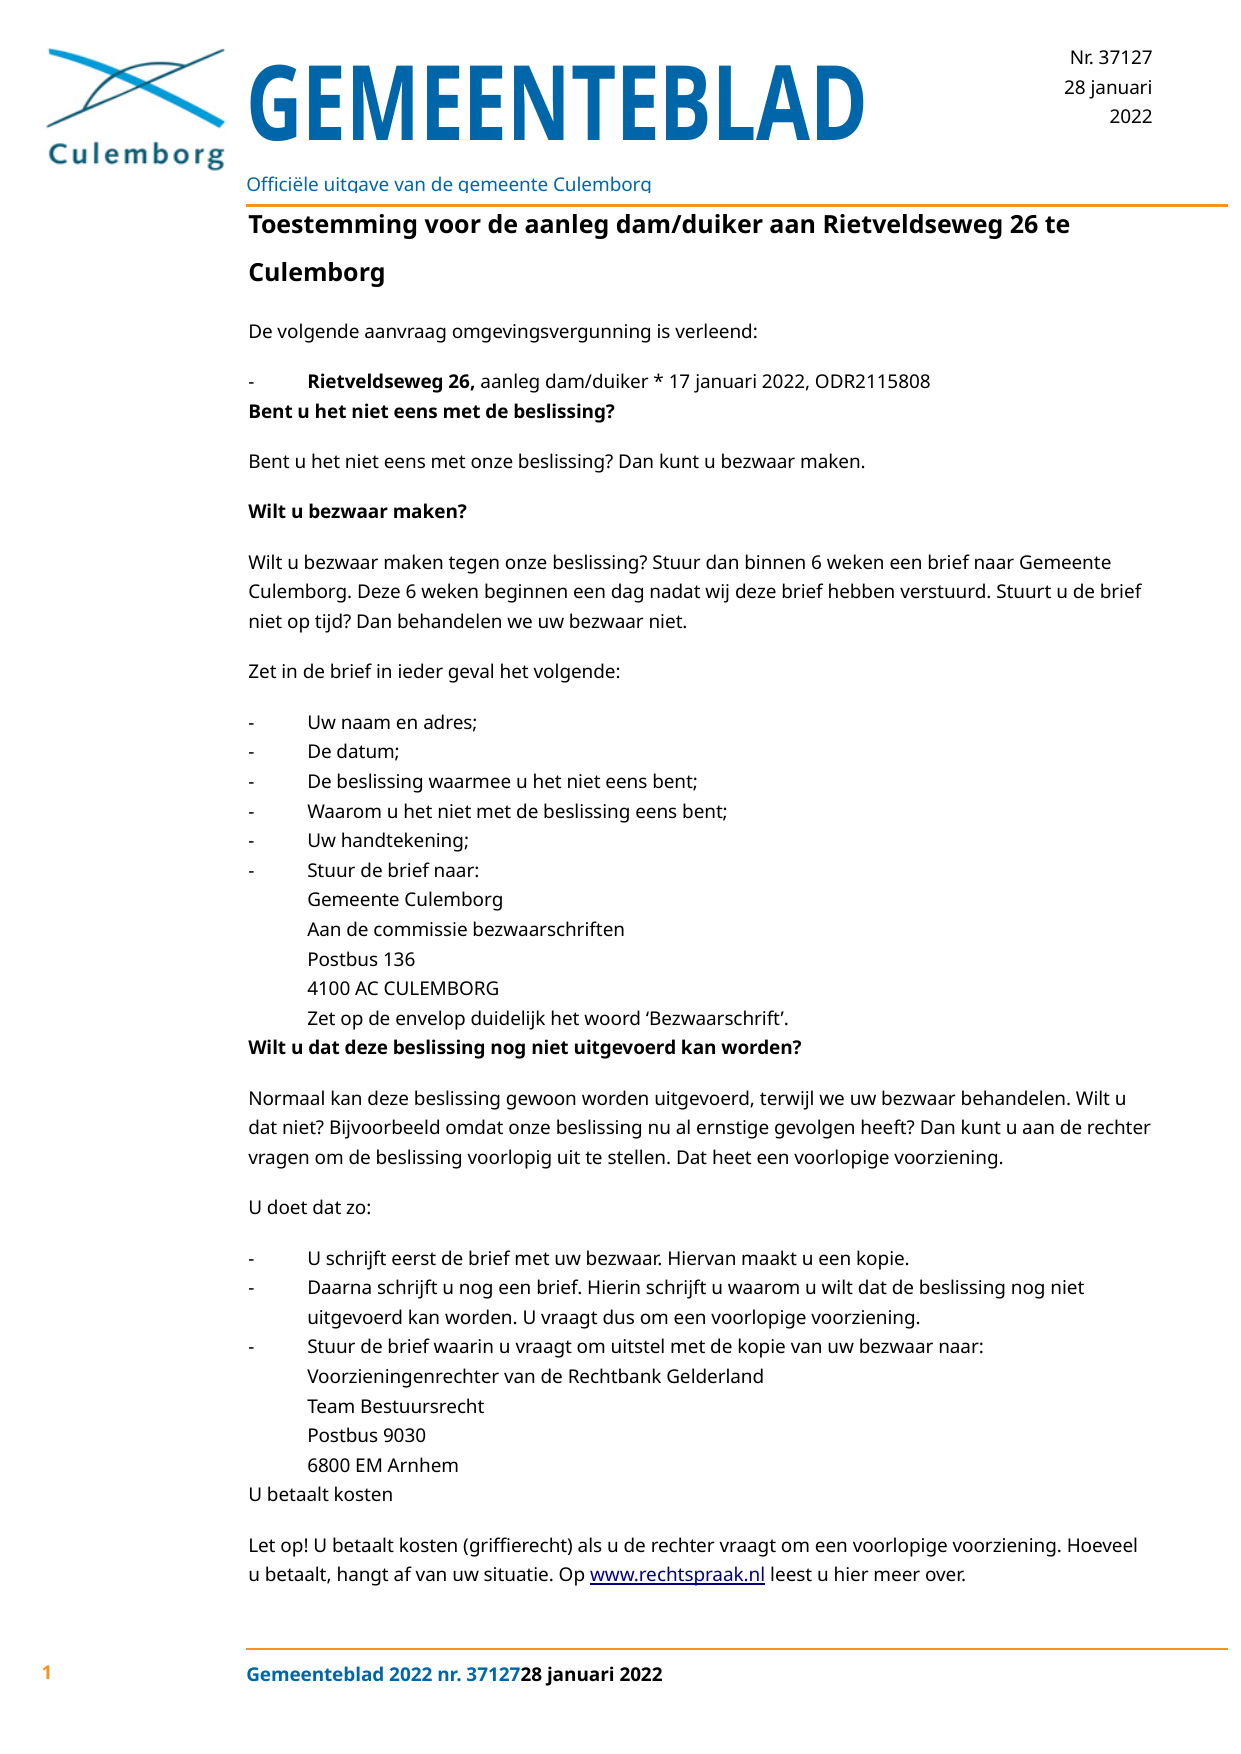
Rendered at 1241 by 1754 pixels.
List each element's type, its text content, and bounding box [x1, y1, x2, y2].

list Zet op de envelop duidelijk het woord ‘Bezwaarschrift’. [248, 1005, 1152, 1031]
text Normaal kan deze beslissing gewoon worden uitgevoerd, terwijl we uw bezwaar behandelen. Wilt u dat niet? Bijvoorbeeld omdat onze beslissing nu al ernstige gevolgen heeft? Dan kunt u aan de rechter vragen om de beslissing voorlopig uit te stellen. Dat heet een voorlopige voorziening. [248, 1085, 1152, 1170]
list Rietveldseweg 26, aanleg dam/duiker * 17 januari 2022, ODR2115808 [248, 368, 1152, 394]
text Wilt u bezwaar maken? [248, 499, 1152, 524]
picture [41, 47, 231, 172]
text Toestemming voor de aanleg dam/duiker aan Rietveldseweg 26 te Culemborg [248, 207, 1152, 288]
list 4100 AC CULEMBORG [248, 975, 1152, 1001]
text Bent u het niet eens met onze beslissing? Dan kunt u bezwaar maken. [248, 448, 1152, 474]
list Uw handtekening; [248, 827, 1152, 853]
text De volgende aanvraag omgevingsvergunning is verleend: [248, 318, 1152, 344]
list Waarom u het niet met de beslissing eens bent; [248, 798, 1152, 824]
list De datum; [248, 739, 1152, 764]
text Bent u het niet eens met de beslissing? [248, 398, 1152, 424]
text Let op! U betaalt kosten (griffierecht) als u de rechter vraagt om een voorlopige voorziening. Hoeveel u betaalt, hangt af van uw situatie. Op www.rechtspraak.nl leest u hier meer over. [248, 1532, 1152, 1587]
text Wilt u dat deze beslissing nog niet uitgevoerd kan worden? [248, 1034, 1152, 1060]
list Uw naam en adres; [248, 709, 1152, 735]
list Stuur de brief waarin u vraagt om uitstel met de kopie van uw bezwaar naar: [248, 1334, 1152, 1359]
text Wilt u bezwaar maken tegen onze beslissing? Stuur dan binnen 6 weken een brief naar Gemeente Culemborg. Deze 6 weken beginnen een dag nadat wij deze brief hebben verstuurd. Stuurt u de brief niet op tijd? Dan behandelen we uw bezwaar niet. [248, 549, 1152, 634]
list Postbus 9030 [248, 1422, 1152, 1448]
text U doet dat zo: [248, 1194, 1152, 1220]
list Gemeente Culemborg [248, 887, 1152, 912]
list Team Bestuursrecht [248, 1393, 1152, 1419]
list Stuur de brief naar: [248, 857, 1152, 883]
list 6800 EM Arnhem [248, 1452, 1152, 1478]
list Daarna schrijft u nog een brief. Hierin schrijft u waarom u wilt dat de beslissing nog niet uitgevoerd kan worden. U vraagt dus om een voorlopige voorziening. [248, 1274, 1152, 1330]
list U schrijft eerst de brief met uw bezwaar. Hiervan maakt u een kopie. [248, 1245, 1152, 1271]
list Postbus 136 [248, 946, 1152, 972]
text U betaalt kosten [248, 1482, 1152, 1507]
list Aan de commissie bezwaarschriften [248, 916, 1152, 942]
list De beslissing waarmee u het niet eens bent; [248, 768, 1152, 794]
list Voorzieningenrechter van de Rechtbank Gelderland [248, 1363, 1152, 1389]
text Zet in de brief in ieder geval het volgende: [248, 659, 1152, 684]
